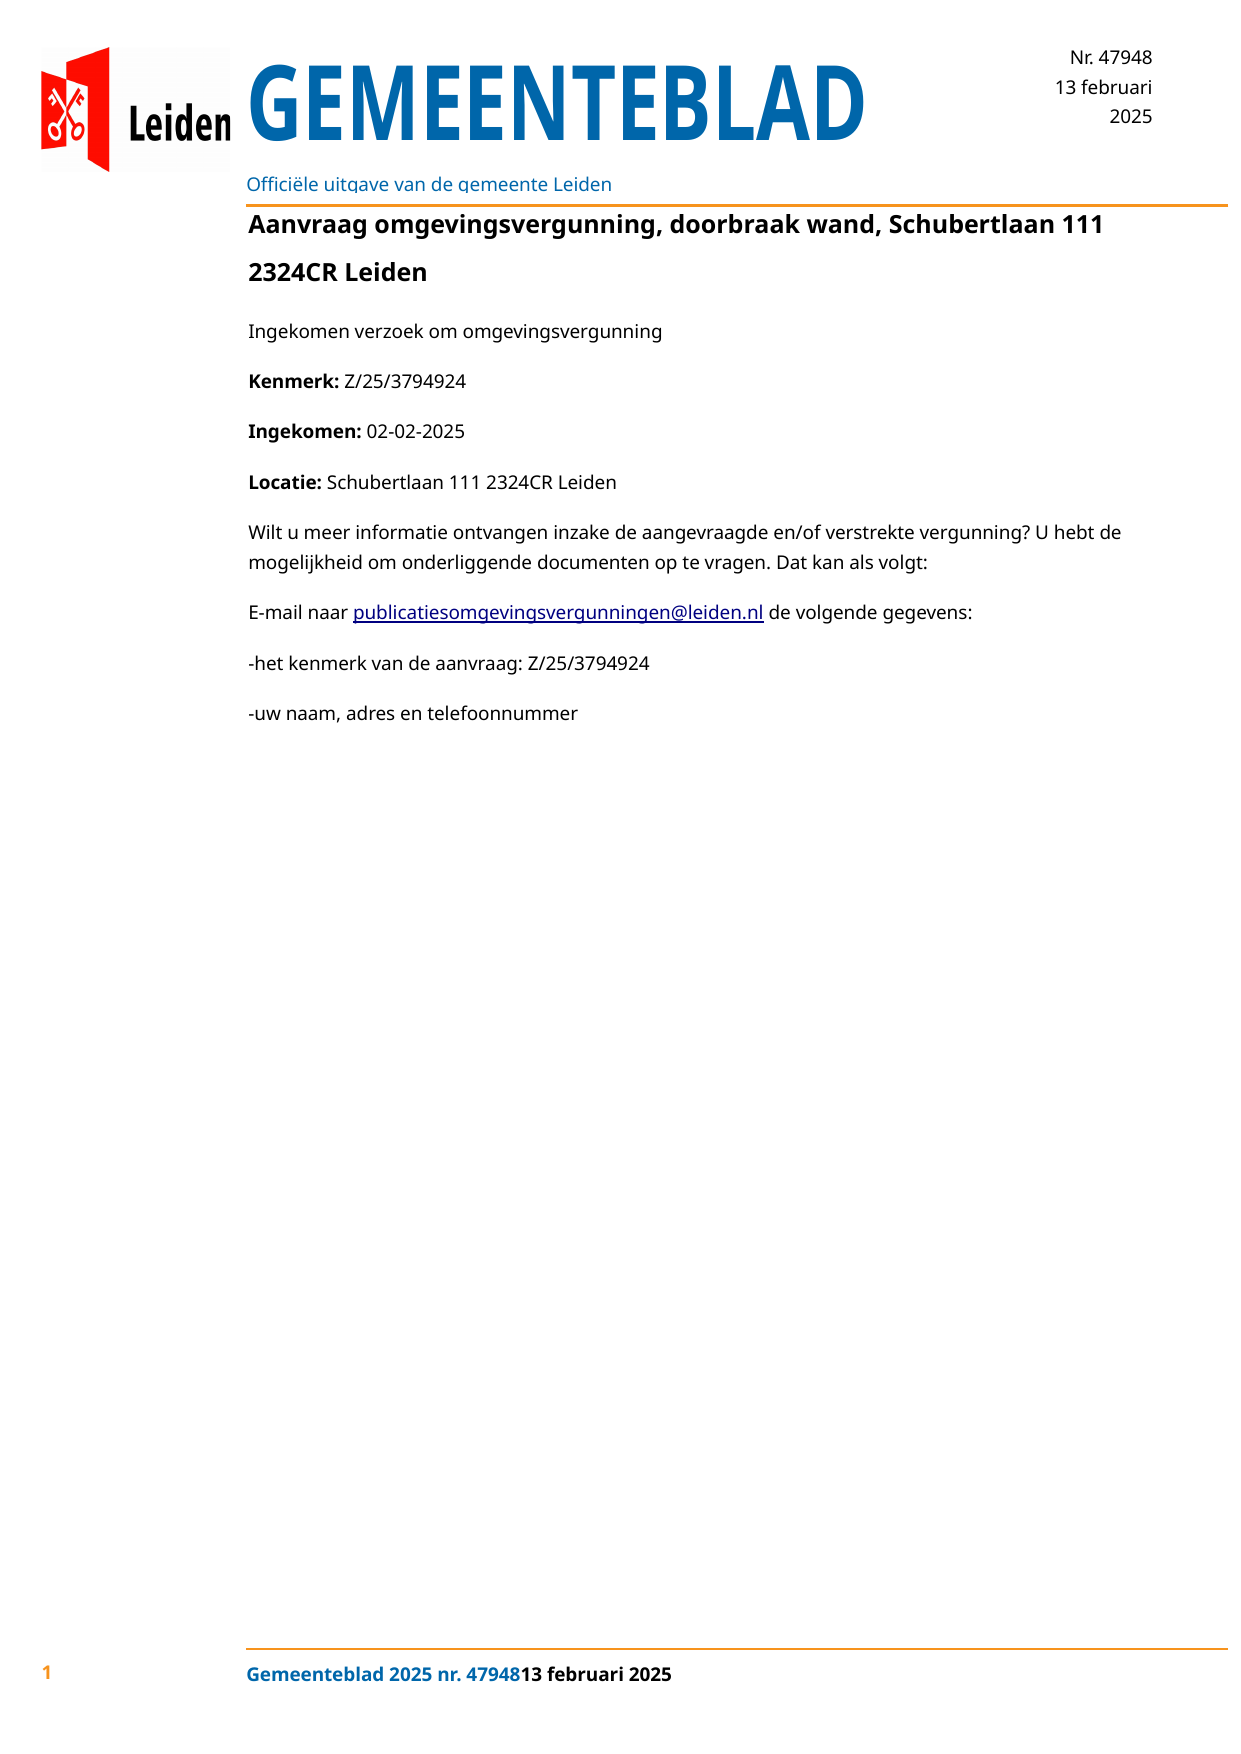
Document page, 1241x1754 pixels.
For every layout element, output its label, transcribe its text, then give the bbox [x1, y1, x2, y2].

text Wilt u meer informatie ontvangen inzake de aangevraagde en/of verstrekte vergunning? U hebt de mogelijkheid om onderliggende documenten op te vragen. Dat kan als volgt: [248, 519, 1152, 575]
text Kenmerk: Z/25/3794924 [248, 368, 1152, 394]
text -het kenmerk van de aanvraag: Z/25/3794924 [248, 650, 1152, 676]
text Ingekomen: 02-02-2025 [248, 419, 1152, 444]
text Ingekomen verzoek om omgevingsvergunning [248, 318, 1152, 344]
text Locatie: Schubertlaan 111 2324CR Leiden [248, 469, 1152, 495]
text Aanvraag omgevingsvergunning, doorbraak wand, Schubertlaan 111 2324CR Leiden [248, 207, 1152, 288]
picture [41, 47, 231, 172]
text -uw naam, adres en telefoonnummer [248, 700, 1152, 726]
text E-mail naar publicatiesomgevingsvergunningen@leiden.nl de volgende gegevens: [248, 599, 1152, 625]
